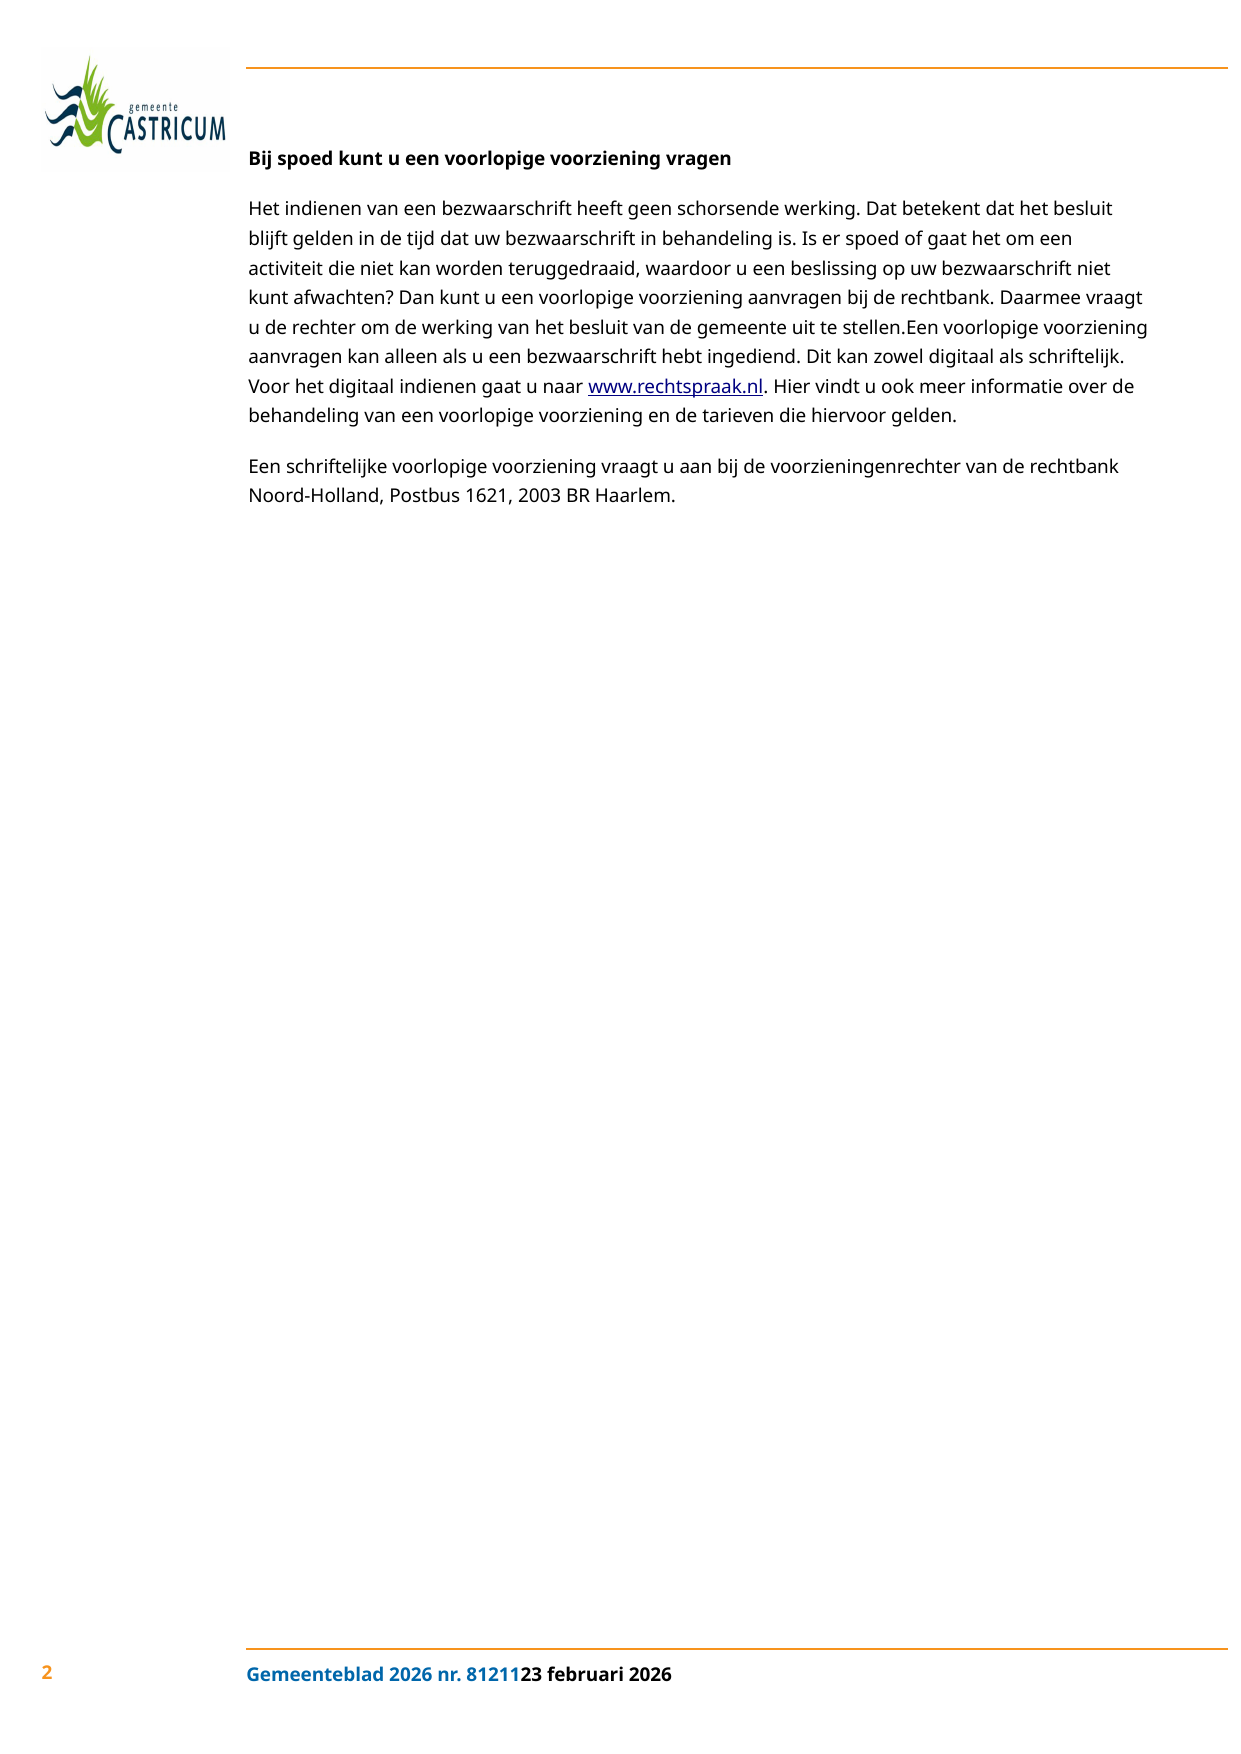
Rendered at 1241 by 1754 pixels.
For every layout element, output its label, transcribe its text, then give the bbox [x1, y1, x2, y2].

text Bij spoed kunt u een voorlopige voorziening vragen [248, 145, 1152, 171]
text Een schriftelijke voorlopige voorziening vraagt u aan bij de voorzieningenrechter van de rechtbank Noord-Holland, Postbus 1621, 2003 BR Haarlem. [248, 453, 1152, 508]
text Het indienen van een bezwaarschrift heeft geen schorsende werking. Dat betekent dat het besluit blijft gelden in de tijd dat uw bezwaarschrift in behandeling is. Is er spoed of gaat het om een activiteit die niet kan worden teruggedraaid, waardoor u een beslissing op uw bezwaarschrift niet kunt afwachten? Dan kunt u een voorlopige voorziening aanvragen bij de rechtbank. Daarmee vraagt u de rechter om de werking van het besluit van de gemeente uit te stellen.Een voorlopige voorziening aanvragen kan alleen als u een bezwaarschrift hebt ingediend. Dit kan zowel digitaal als schriftelijk. Voor het digitaal indienen gaat u naar www.rechtspraak.nl. Hier vindt u ook meer informatie over de behandeling van een voorlopige voorziening en de tarieven die hiervoor gelden. [248, 196, 1152, 428]
picture [41, 47, 231, 172]
